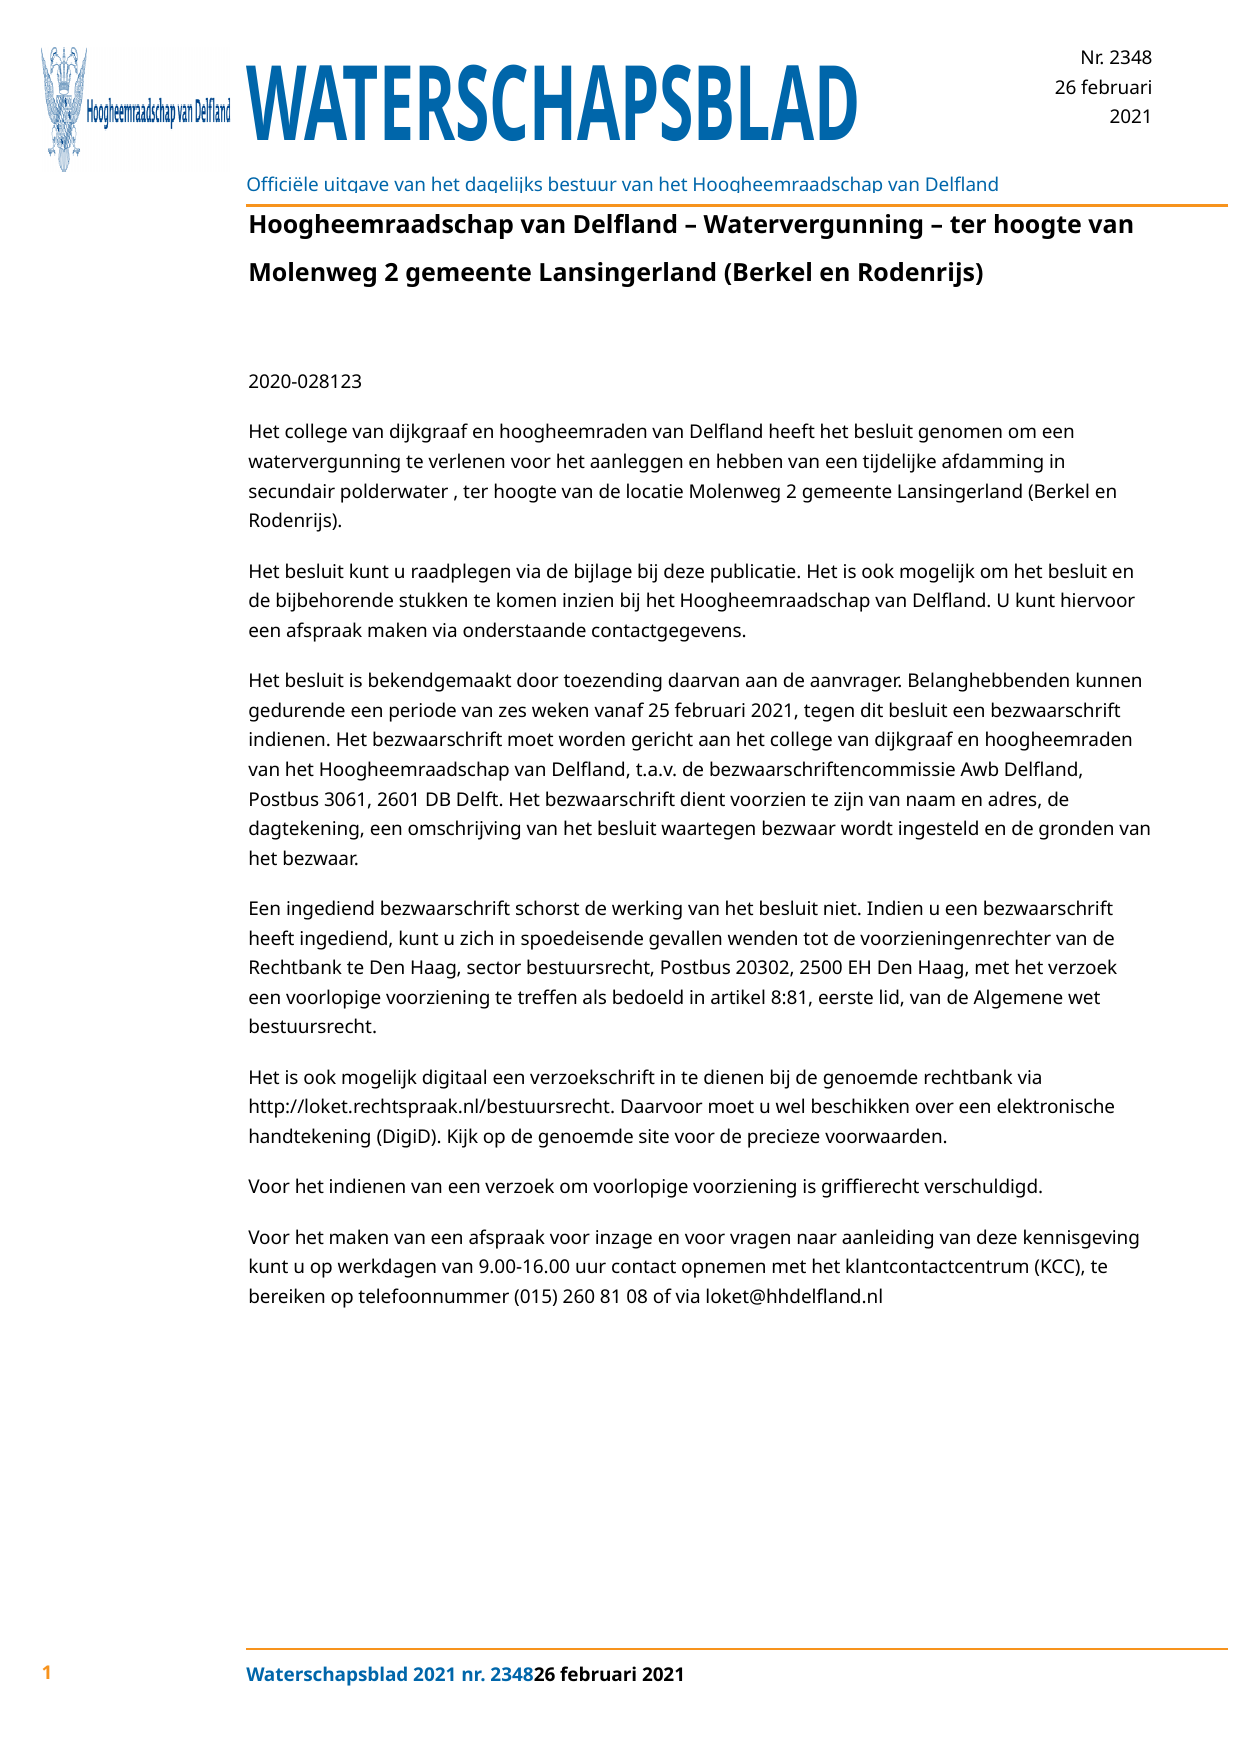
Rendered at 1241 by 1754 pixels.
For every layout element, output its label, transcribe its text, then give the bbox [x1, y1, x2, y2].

text Voor het maken van een afspraak voor inzage en voor vragen naar aanleiding van deze kennisgeving kunt u op werkdagen van 9.00-16.00 uur contact opnemen met het klantcontactcentrum (KCC), te bereiken op telefoonnummer (015) 260 81 08 of via loket@hhdelfland.nl [248, 1224, 1152, 1309]
text Voor het indienen van een verzoek om voorlopige voorziening is griffierecht verschuldigd. [248, 1174, 1152, 1199]
text Het besluit kunt u raadplegen via de bijlage bij deze publicatie. Het is ook mogelijk om het besluit en de bijbehorende stukken te komen inzien bij het Hoogheemraadschap van Delfland. U kunt hiervoor een afspraak maken via onderstaande contactgegevens. [248, 558, 1152, 643]
text Het is ook mogelijk digitaal een verzoekschrift in te dienen bij de genoemde rechtbank via http://loket.rechtspraak.nl/bestuursrecht. Daarvoor moet u wel beschikken over een elektronische handtekening (DigiD). Kijk op de genoemde site voor de precieze voorwaarden. [248, 1064, 1152, 1149]
text Hoogheemraadschap van Delfland – Watervergunning – ter hoogte van Molenweg 2 gemeente Lansingerland (Berkel en Rodenrijs) [248, 207, 1152, 288]
text Het college van dijkgraaf en hoogheemraden van Delfland heeft het besluit genomen om een watervergunning te verlenen voor het aanleggen en hebben van een tijdelijke afdamming in secundair polderwater , ter hoogte van de locatie Molenweg 2 gemeente Lansingerland (Berkel en Rodenrijs). [248, 419, 1152, 533]
text Het besluit is bekendgemaakt door toezending daarvan aan de aanvrager. Belanghebbenden kunnen gedurende een periode van zes weken vanaf 25 februari 2021, tegen dit besluit een bezwaarschrift indienen. Het bezwaarschrift moet worden gericht aan het college van dijkgraaf en hoogheemraden van het Hoogheemraadschap van Delfland, t.a.v. de bezwaarschriftencommissie Awb Delfland, Postbus 3061, 2601 DB Delft. Het bezwaarschrift dient voorzien te zijn van naam en adres, de dagtekening, een omschrijving van het besluit waartegen bezwaar wordt ingesteld en de gronden van het bezwaar. [248, 667, 1152, 871]
text Een ingediend bezwaarschrift schorst de werking van het besluit niet. Indien u een bezwaarschrift heeft ingediend, kunt u zich in spoedeisende gevallen wenden tot de voorzieningenrechter van de Rechtbank te Den Haag, sector bestuursrecht, Postbus 20302, 2500 EH Den Haag, met het verzoek een voorlopige voorziening te treffen als bedoeld in artikel 8:81, eerste lid, van de Algemene wet bestuursrecht. [248, 895, 1152, 1039]
picture [41, 47, 231, 172]
text 2020-028123 [248, 368, 1152, 394]
